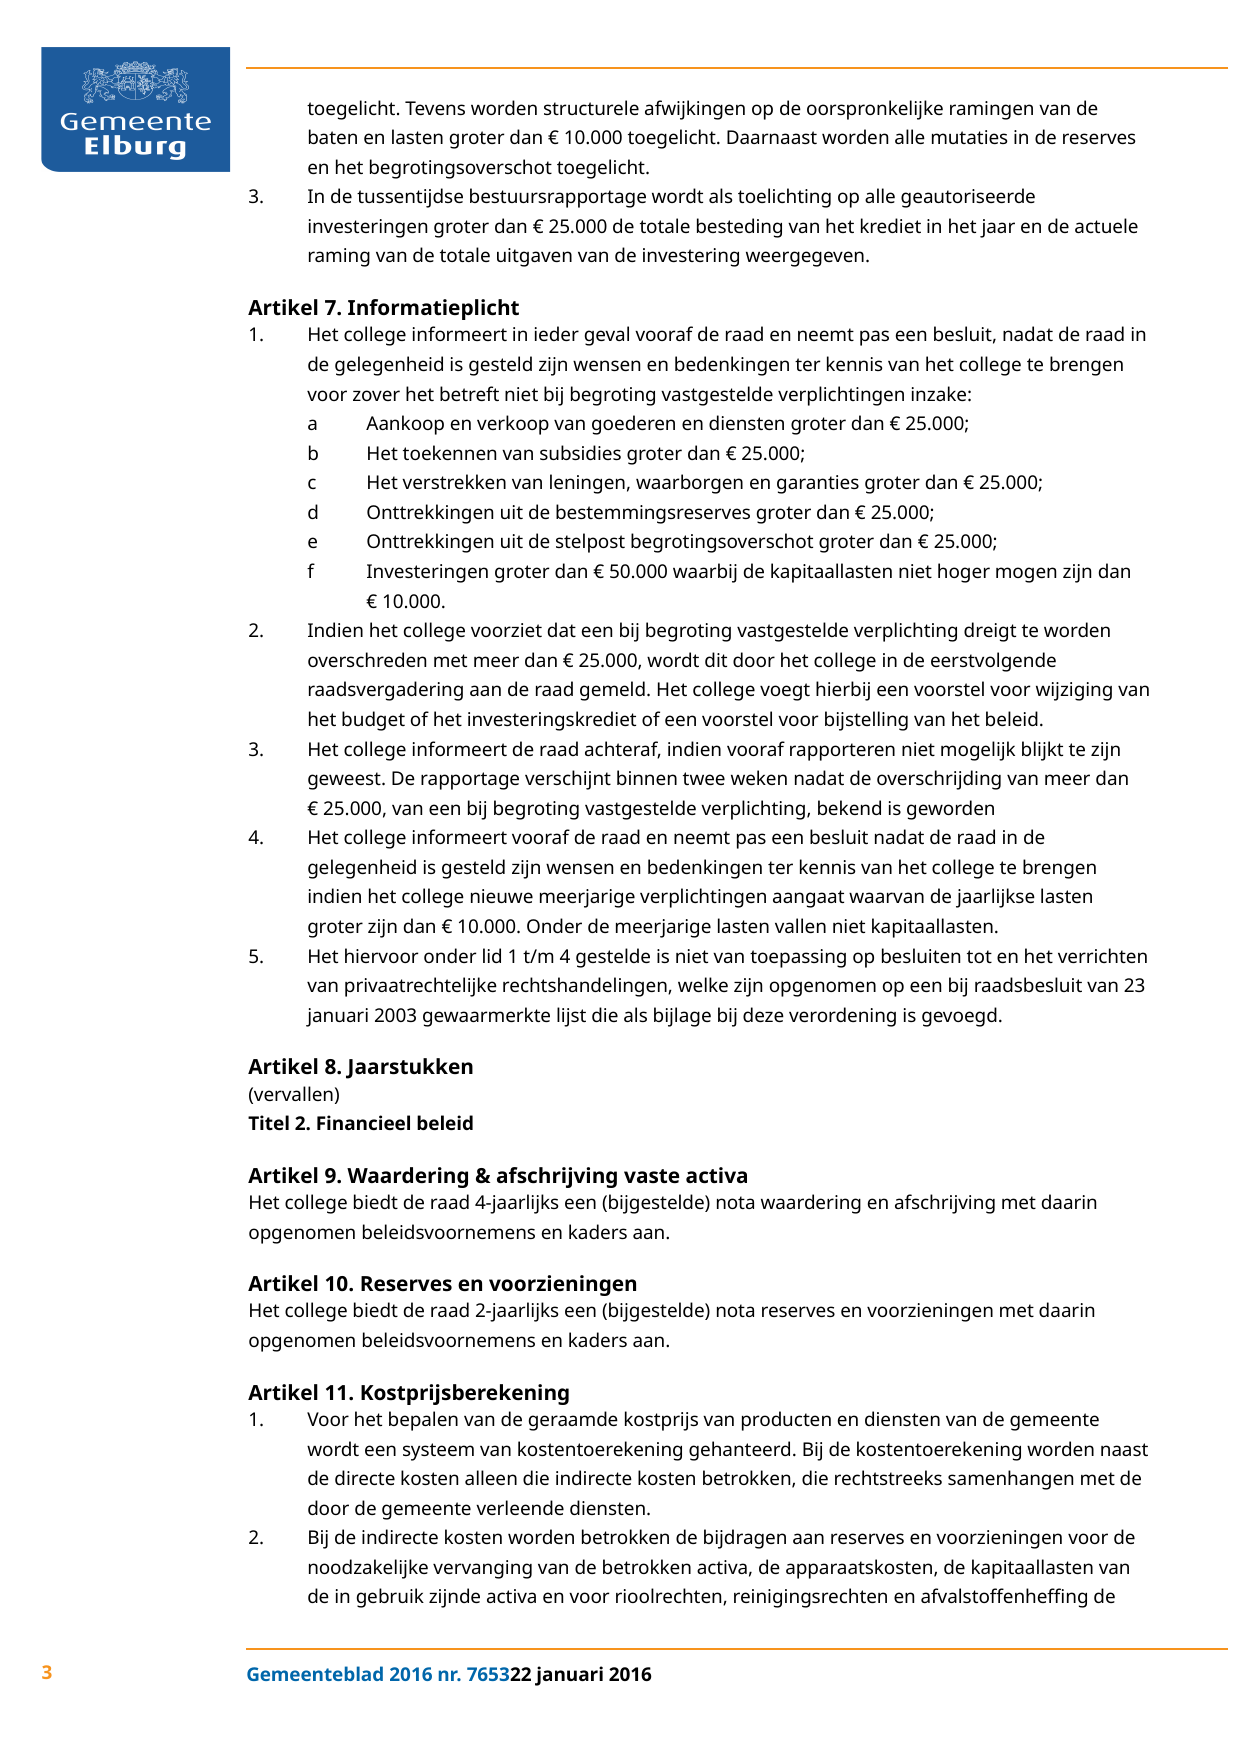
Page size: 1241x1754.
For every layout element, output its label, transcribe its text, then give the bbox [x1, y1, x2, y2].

list Investeringen groter dan € 50.000 waarbij de kapitaallasten niet hoger mogen zijn dan € 10.000. [307, 558, 1152, 613]
list Het verstrekken van leningen, waarborgen en garanties groter dan € 25.000; [307, 469, 1152, 495]
list Onttrekkingen uit de stelpost begrotingsoverschot groter dan € 25.000; [307, 529, 1152, 554]
text (vervallen) [248, 1081, 1152, 1107]
list Het hiervoor onder lid 1 t/m 4 gestelde is niet van toepassing op besluiten tot en het verrichten van privaatrechtelijke rechtshandelingen, welke zijn opgenomen op een bij raadsbesluit van 23 januari 2003 gewaarmerkte lijst die als bijlage bij deze verordening is gevoegd. [248, 943, 1152, 1028]
list Het college informeert in ieder geval vooraf de raad en neemt pas een besluit, nadat de raad in de gelegenheid is gesteld zijn wensen en bedenkingen ter kennis van het college te brengen voor zover het betreft niet bij begroting vastgestelde verplichtingen inzake: [248, 322, 1152, 406]
list Indien het college voorziet dat een bij begroting vastgestelde verplichting dreigt te worden overschreden met meer dan € 25.000, wordt dit door het college in de eerstvolgende raadsvergadering aan de raad gemeld. Het college voegt hierbij een voorstel voor wijziging van het budget of het investeringskrediet of een voorstel voor bijstelling van het beleid. [248, 617, 1152, 732]
list Onttrekkingen uit de bestemmingsreserves groter dan € 25.000; [307, 499, 1152, 525]
text Artikel 9. Waardering & afschrijving vaste activa [248, 1161, 1152, 1189]
list Het toekennen van subsidies groter dan € 25.000; [307, 440, 1152, 466]
text Het college biedt de raad 2-jaarlijks een (bijgestelde) nota reserves en voorzieningen met daarin opgenomen beleidsvoornemens en kaders aan. [248, 1298, 1152, 1353]
list Voor het bepalen van de geraamde kostprijs van producten en diensten van de gemeente wordt een systeem van kostentoerekening gehanteerd. Bij de kostentoerekening worden naast de directe kosten alleen die indirecte kosten betrokken, die rechtstreeks samenhangen met de door de gemeente verleende diensten. [248, 1406, 1152, 1521]
text Artikel 8. Jaarstukken [248, 1052, 1152, 1081]
list toegelicht. Tevens worden structurele afwijkingen op de oorspronkelijke ramingen van de baten en lasten groter dan € 10.000 toegelicht. Daarnaast worden alle mutaties in de reserves en het begrotingsoverschot toegelicht. [248, 95, 1152, 180]
text Titel 2. Financieel beleid [248, 1110, 1152, 1136]
list Het college informeert vooraf de raad en neemt pas een besluit nadat de raad in de gelegenheid is gesteld zijn wensen en bedenkingen ter kennis van het college te brengen indien het college nieuwe meerjarige verplichtingen aangaat waarvan de jaarlijkse lasten groter zijn dan € 10.000. Onder de meerjarige lasten vallen niet kapitaallasten. [248, 824, 1152, 939]
text Artikel 10. Reserves en voorzieningen [248, 1269, 1152, 1298]
list In de tussentijdse bestuursrapportage wordt als toelichting op alle geautoriseerde investeringen groter dan € 25.000 de totale besteding van het krediet in het jaar en de actuele raming van de totale uitgaven van de investering weergegeven. [248, 183, 1152, 268]
text Artikel 7. Informatieplicht [248, 293, 1152, 322]
picture [41, 47, 231, 172]
list Het college informeert de raad achteraf, indien vooraf rapporteren niet mogelijk blijkt te zijn geweest. De rapportage verschijnt binnen twee weken nadat de overschrijding van meer dan € 25.000, van een bij begroting vastgestelde verplichting, bekend is geworden [248, 736, 1152, 821]
list Bij de indirecte kosten worden betrokken de bijdragen aan reserves en voorzieningen voor de noodzakelijke vervanging van de betrokken activa, de apparaatskosten, de kapitaallasten van de in gebruik zijnde activa en voor rioolrechten, reinigingsrechten en afvalstoffenheffing de [248, 1524, 1152, 1609]
text Artikel 11. Kostprijsberekening [248, 1378, 1152, 1406]
list Aankoop en verkoop van goederen en diensten groter dan € 25.000; [307, 410, 1152, 436]
text Het college biedt de raad 4-jaarlijks een (bijgestelde) nota waardering en afschrijving met daarin opgenomen beleidsvoornemens en kaders aan. [248, 1189, 1152, 1244]
